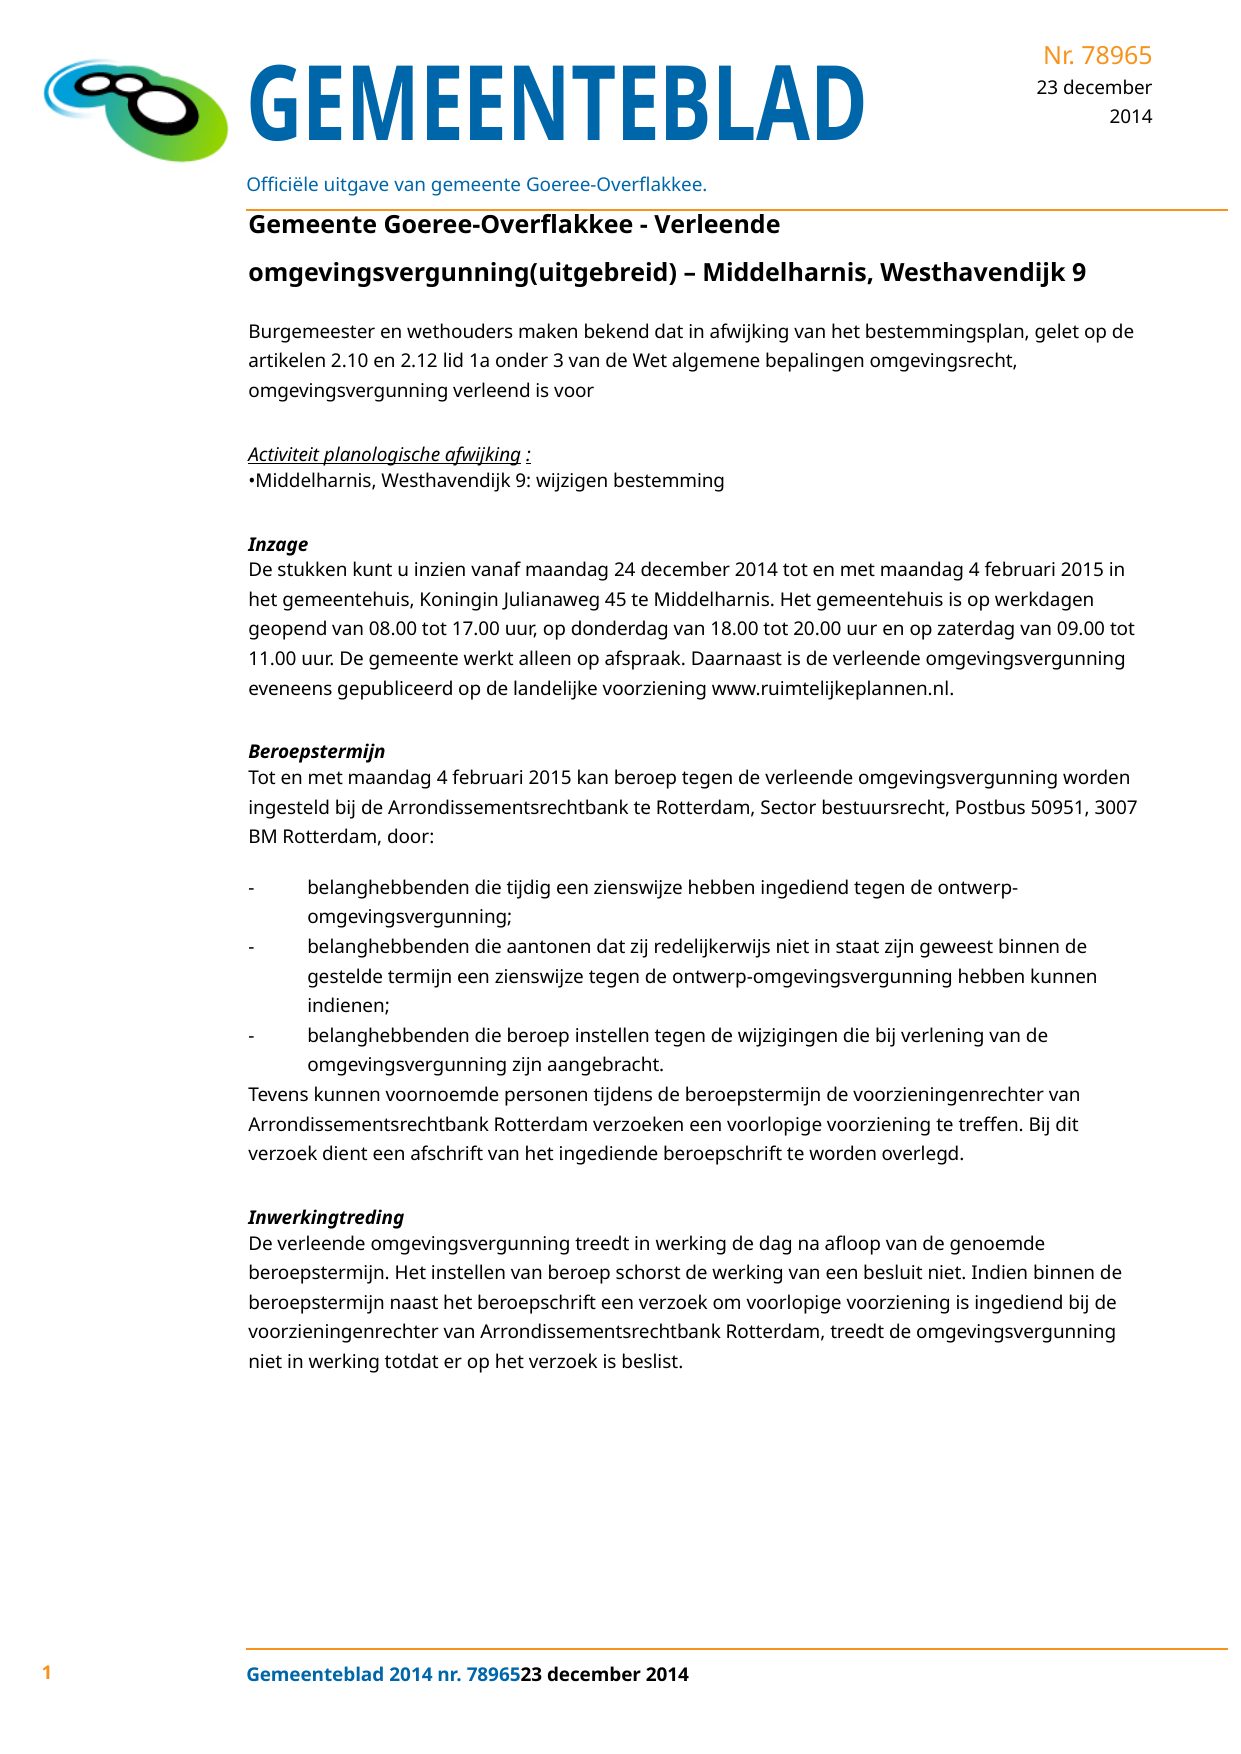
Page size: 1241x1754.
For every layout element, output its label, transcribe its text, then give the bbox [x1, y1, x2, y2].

text •Middelharnis, Westhavendijk 9: wijzigen bestemming [248, 467, 1152, 492]
list belanghebbenden die tijdig een zienswijze hebben ingediend tegen de ontwerp-omgevingsvergunning; [248, 874, 1152, 929]
text Inzage [248, 531, 1152, 556]
text De stukken kunt u inzien vanaf maandag 24 december 2014 tot en met maandag 4 februari 2015 in het gemeentehuis, Koningin Julianaweg 45 te Middelharnis. Het gemeentehuis is op werkdagen geopend van 08.00 tot 17.00 uur, op donderdag van 18.00 tot 20.00 uur en op zaterdag van 09.00 tot 11.00 uur. De gemeente werkt alleen op afspraak. Daarnaast is de verleende omgevingsvergunning eveneens gepubliceerd op de landelijke voorziening www.ruimtelijkeplannen.nl. [248, 556, 1152, 701]
text De verleende omgevingsvergunning treedt in werking de dag na afloop van de genoemde beroepstermijn. Het instellen van beroep schorst de werking van een besluit niet. Indien binnen de beroepstermijn naast het beroepschrift een verzoek om voorlopige voorziening is ingediend bij de voorzieningenrechter van Arrondissementsrechtbank Rotterdam, treedt de omgevingsvergunning niet in werking totdat er op het verzoek is beslist. [248, 1230, 1152, 1374]
text Inwerkingtreding [248, 1204, 1152, 1230]
text Gemeente Goeree-Overflakkee - Verleende omgevingsvergunning(uitgebreid) – Middelharnis, Westhavendijk 9 [248, 211, 1152, 288]
text Tevens kunnen voornoemde personen tijdens de beroepstermijn de voorzieningenrechter van Arrondissementsrechtbank Rotterdam verzoeken een voorlopige voorziening te treffen. Bij dit verzoek dient een afschrift van het ingediende beroepschrift te worden overlegd. [248, 1081, 1152, 1166]
picture [41, 47, 231, 172]
list belanghebbenden die beroep instellen tegen de wijzigingen die bij verlening van de omgevingsvergunning zijn aangebracht. [248, 1022, 1152, 1077]
list belanghebbenden die aantonen dat zij redelijkerwijs niet in staat zijn geweest binnen de gestelde termijn een zienswijze tegen de ontwerp-omgevingsvergunning hebben kunnen indienen; [248, 933, 1152, 1018]
text Burgemeester en wethouders maken bekend dat in afwijking van het bestemmingsplan, gelet op de artikelen 2.10 en 2.12 lid 1a onder 3 van de Wet algemene bepalingen omgevingsrecht, omgevingsvergunning verleend is voor [248, 318, 1152, 403]
text Activiteit planologische afwijking : [248, 441, 1152, 467]
text Beroepstermijn [248, 739, 1152, 764]
text Tot en met maandag 4 februari 2015 kan beroep tegen de verleende omgevingsvergunning worden ingesteld bij de Arrondissementsrechtbank te Rotterdam, Sector bestuursrecht, Postbus 50951, 3007 BM Rotterdam, door: [248, 764, 1152, 849]
